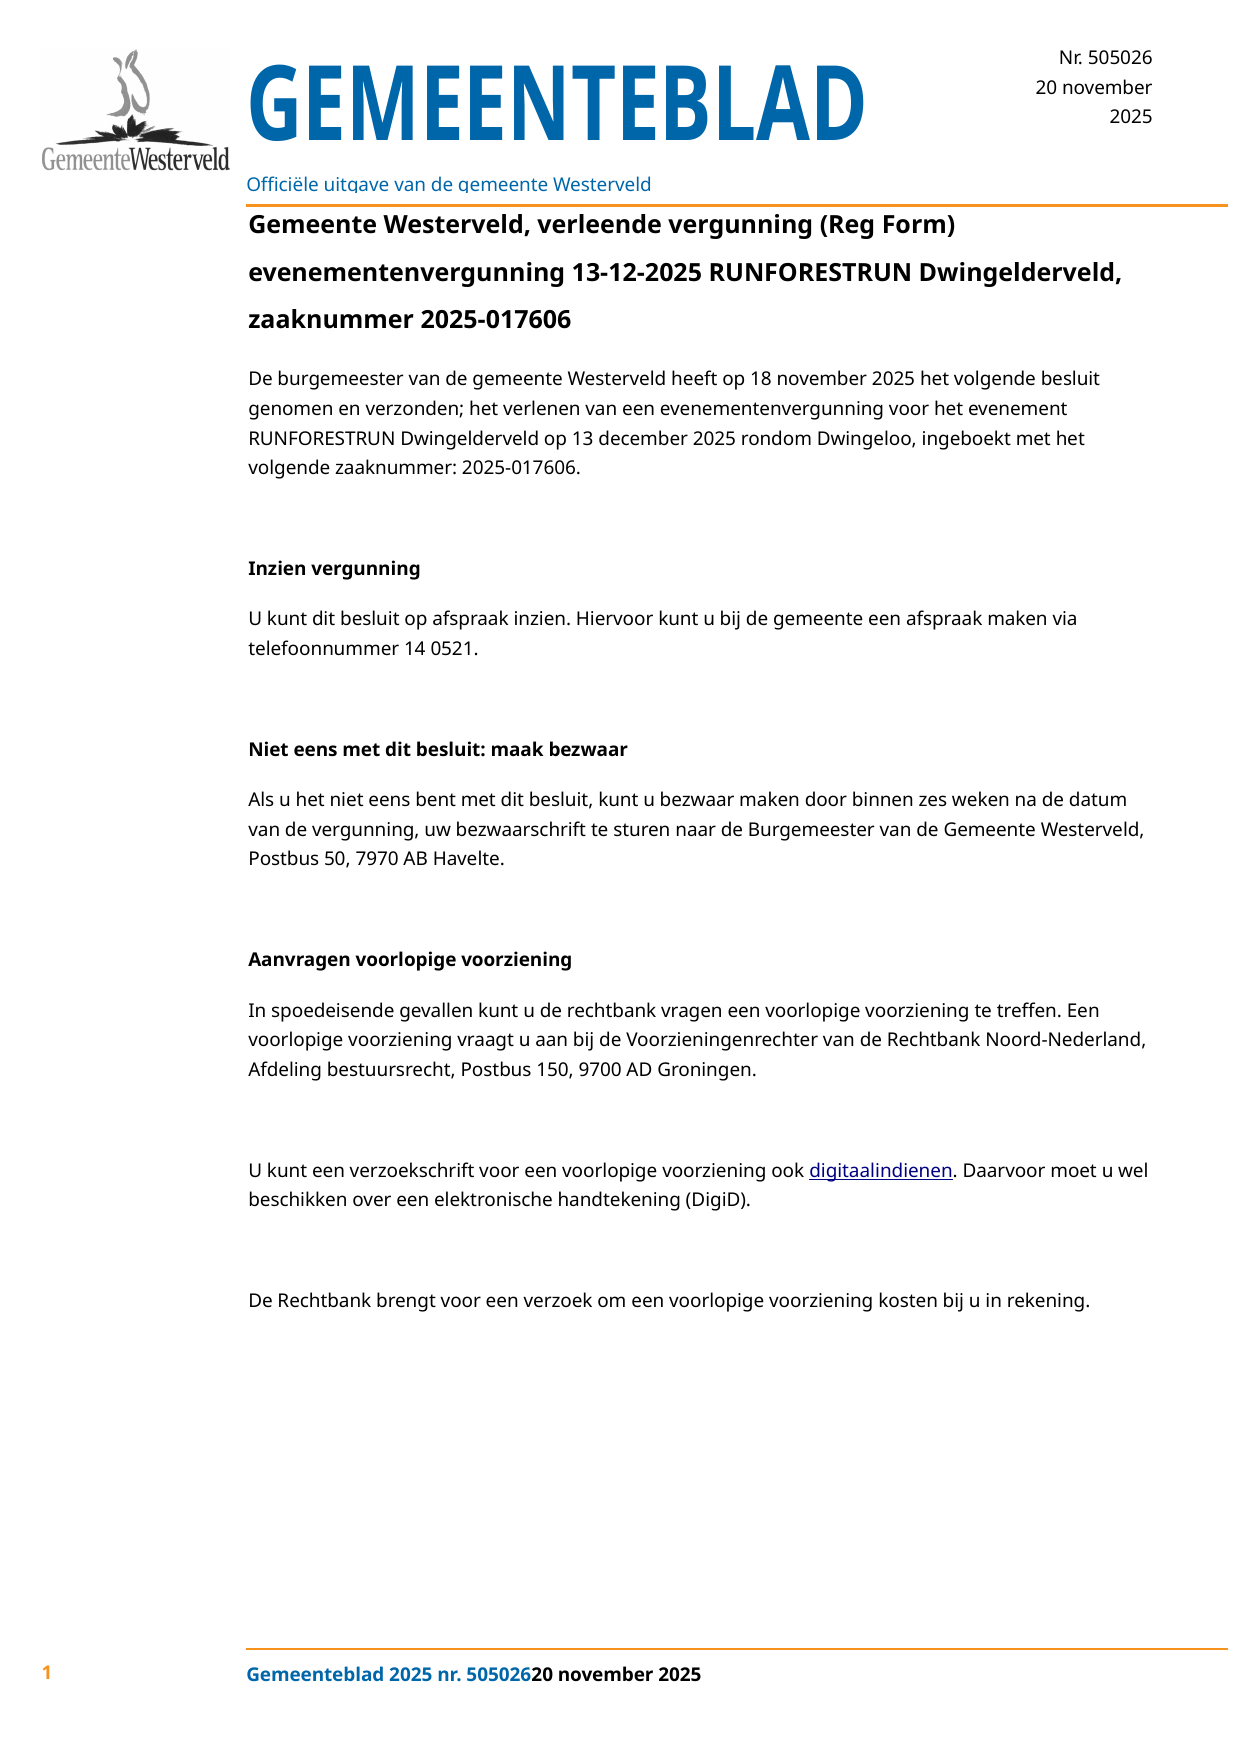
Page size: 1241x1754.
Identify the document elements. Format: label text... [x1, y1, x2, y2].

text U kunt een verzoekschrift voor een voorlopige voorziening ook digitaalindienen. Daarvoor moet u wel beschikken over een elektronische handtekening (DigiD). [248, 1157, 1152, 1212]
text Als u het niet eens bent met dit besluit, kunt u bezwaar maken door binnen zes weken na de datum van de vergunning, uw bezwaarschrift te sturen naar de Burgemeester van de Gemeente Westerveld, Postbus 50, 7970 AB Havelte. [248, 786, 1152, 871]
text Niet eens met dit besluit: maak bezwaar [248, 736, 1152, 762]
text De burgemeester van de gemeente Westerveld heeft op 18 november 2025 het volgende besluit genomen en verzonden; het verlenen van een evenementenvergunning voor het evenement RUNFORESTRUN Dwingelderveld op 13 december 2025 rondom Dwingeloo, ingeboekt met het volgende zaaknummer: 2025-017606. [248, 366, 1152, 480]
text U kunt dit besluit op afspraak inzien. Hiervoor kunt u bij de gemeente een afspraak maken via telefoonnummer 14 0521. [248, 606, 1152, 661]
text Gemeente Westerveld, verleende vergunning (Reg Form) evenementenvergunning 13-12-2025 RUNFORESTRUN Dwingelderveld, zaaknummer 2025-017606 [248, 207, 1152, 336]
text De Rechtbank brengt voor een verzoek om een voorlopige voorziening kosten bij u in rekening. [248, 1287, 1152, 1313]
text In spoedeisende gevallen kunt u de rechtbank vragen een voorlopige voorziening te treffen. Een voorlopige voorziening vraagt u aan bij de Voorzieningenrechter van de Rechtbank Noord-Nederland, Afdeling bestuursrecht, Postbus 150, 9700 AD Groningen. [248, 997, 1152, 1082]
text Inzien vergunning [248, 555, 1152, 581]
picture [41, 47, 231, 172]
text Aanvragen voorlopige voorziening [248, 946, 1152, 972]
